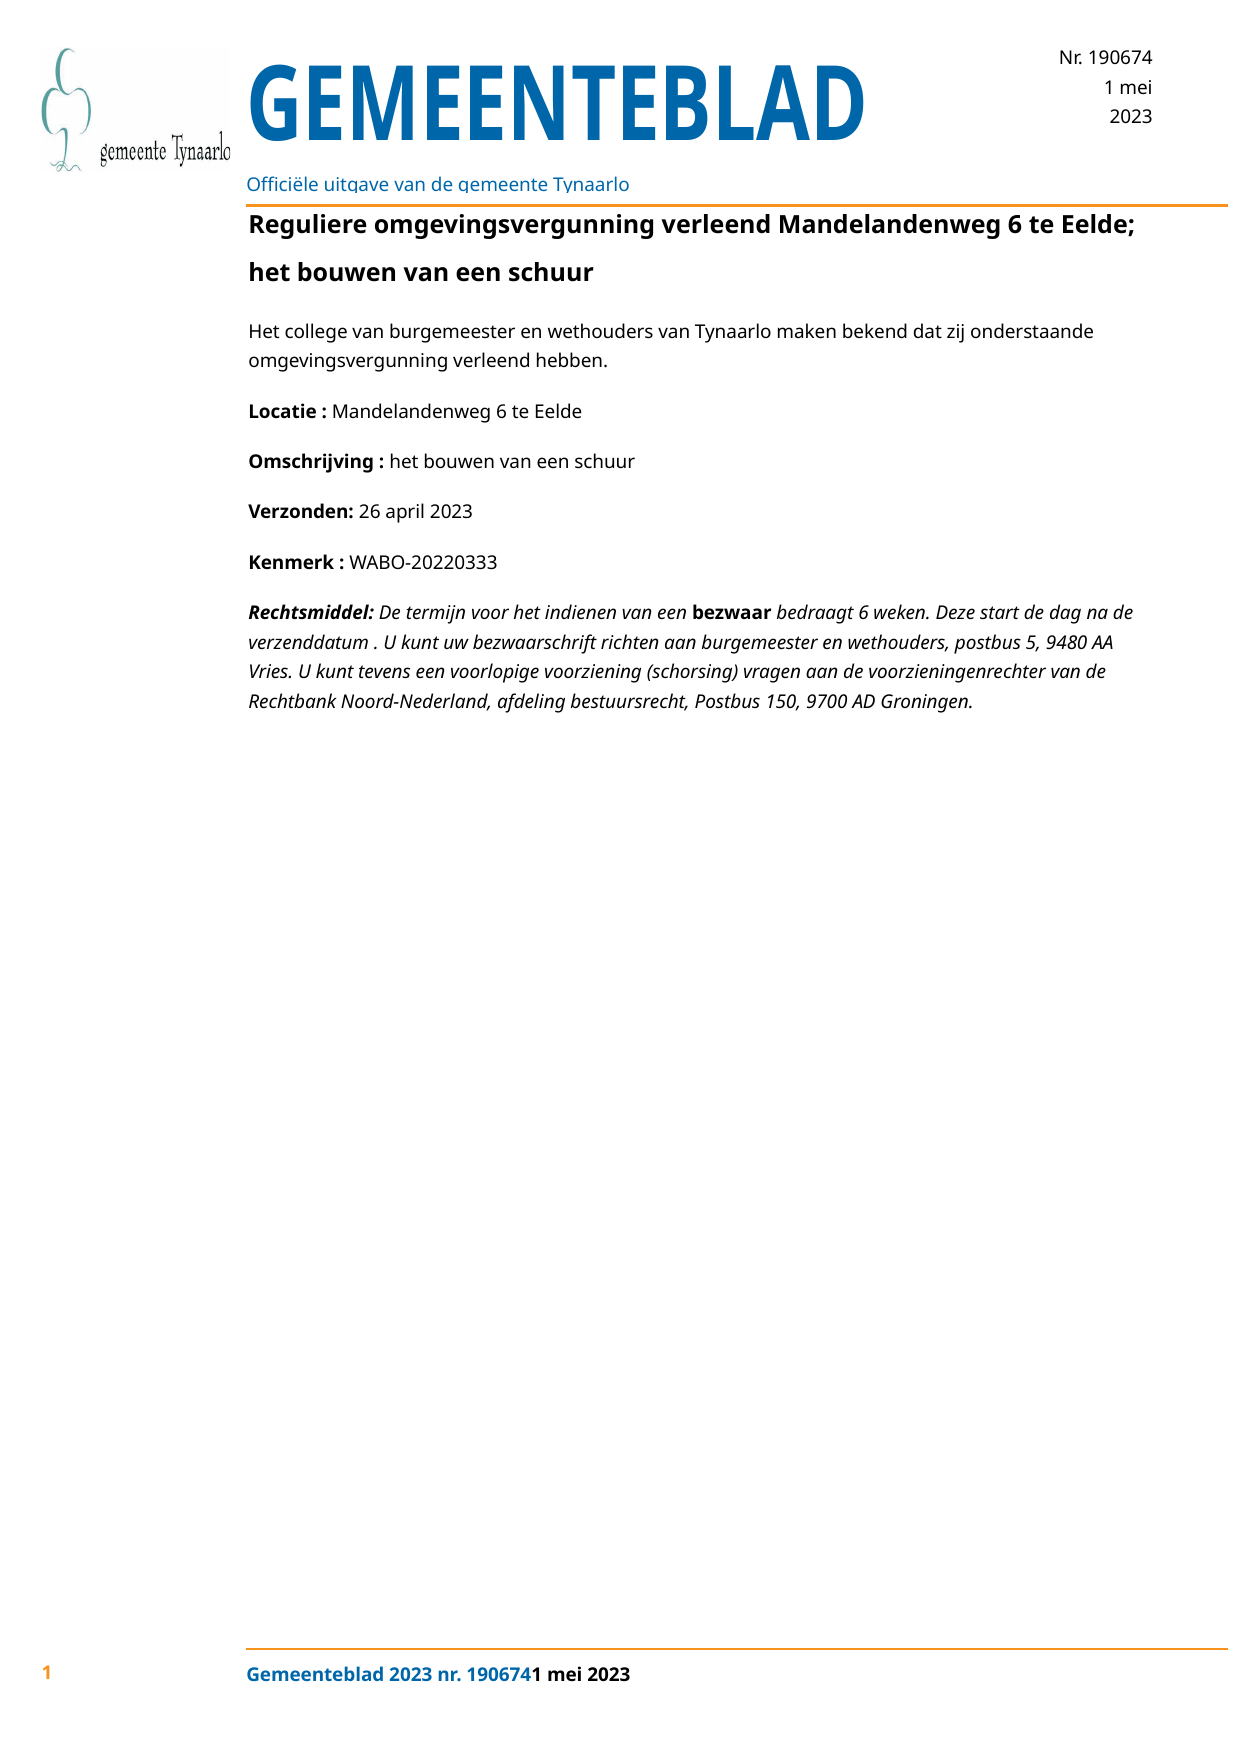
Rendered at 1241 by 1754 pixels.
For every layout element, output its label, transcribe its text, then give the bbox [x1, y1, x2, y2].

text Locatie : Mandelandenweg 6 te Eelde [248, 398, 1152, 424]
text Het college van burgemeester en wethouders van Tynaarlo maken bekend dat zij onderstaande omgevingsvergunning verleend hebben. [248, 318, 1152, 373]
text Verzonden: 26 april 2023 [248, 499, 1152, 524]
picture [41, 47, 231, 172]
text Kenmerk : WABO-20220333 [248, 549, 1152, 575]
text Reguliere omgevingsvergunning verleend Mandelandenweg 6 te Eelde; het bouwen van een schuur [248, 207, 1152, 288]
text Omschrijving : het bouwen van een schuur [248, 448, 1152, 474]
text Rechtsmiddel: De termijn voor het indienen van een bezwaar bedraagt 6 weken. Deze start de dag na de verzenddatum . U kunt uw bezwaarschrift richten aan burgemeester en wethouders, postbus 5, 9480 AA Vries. U kunt tevens een voorlopige voorziening (schorsing) vragen aan de voorzieningenrechter van de Rechtbank Noord-Nederland, afdeling bestuursrecht, Postbus 150, 9700 AD Groningen. [248, 599, 1152, 714]
